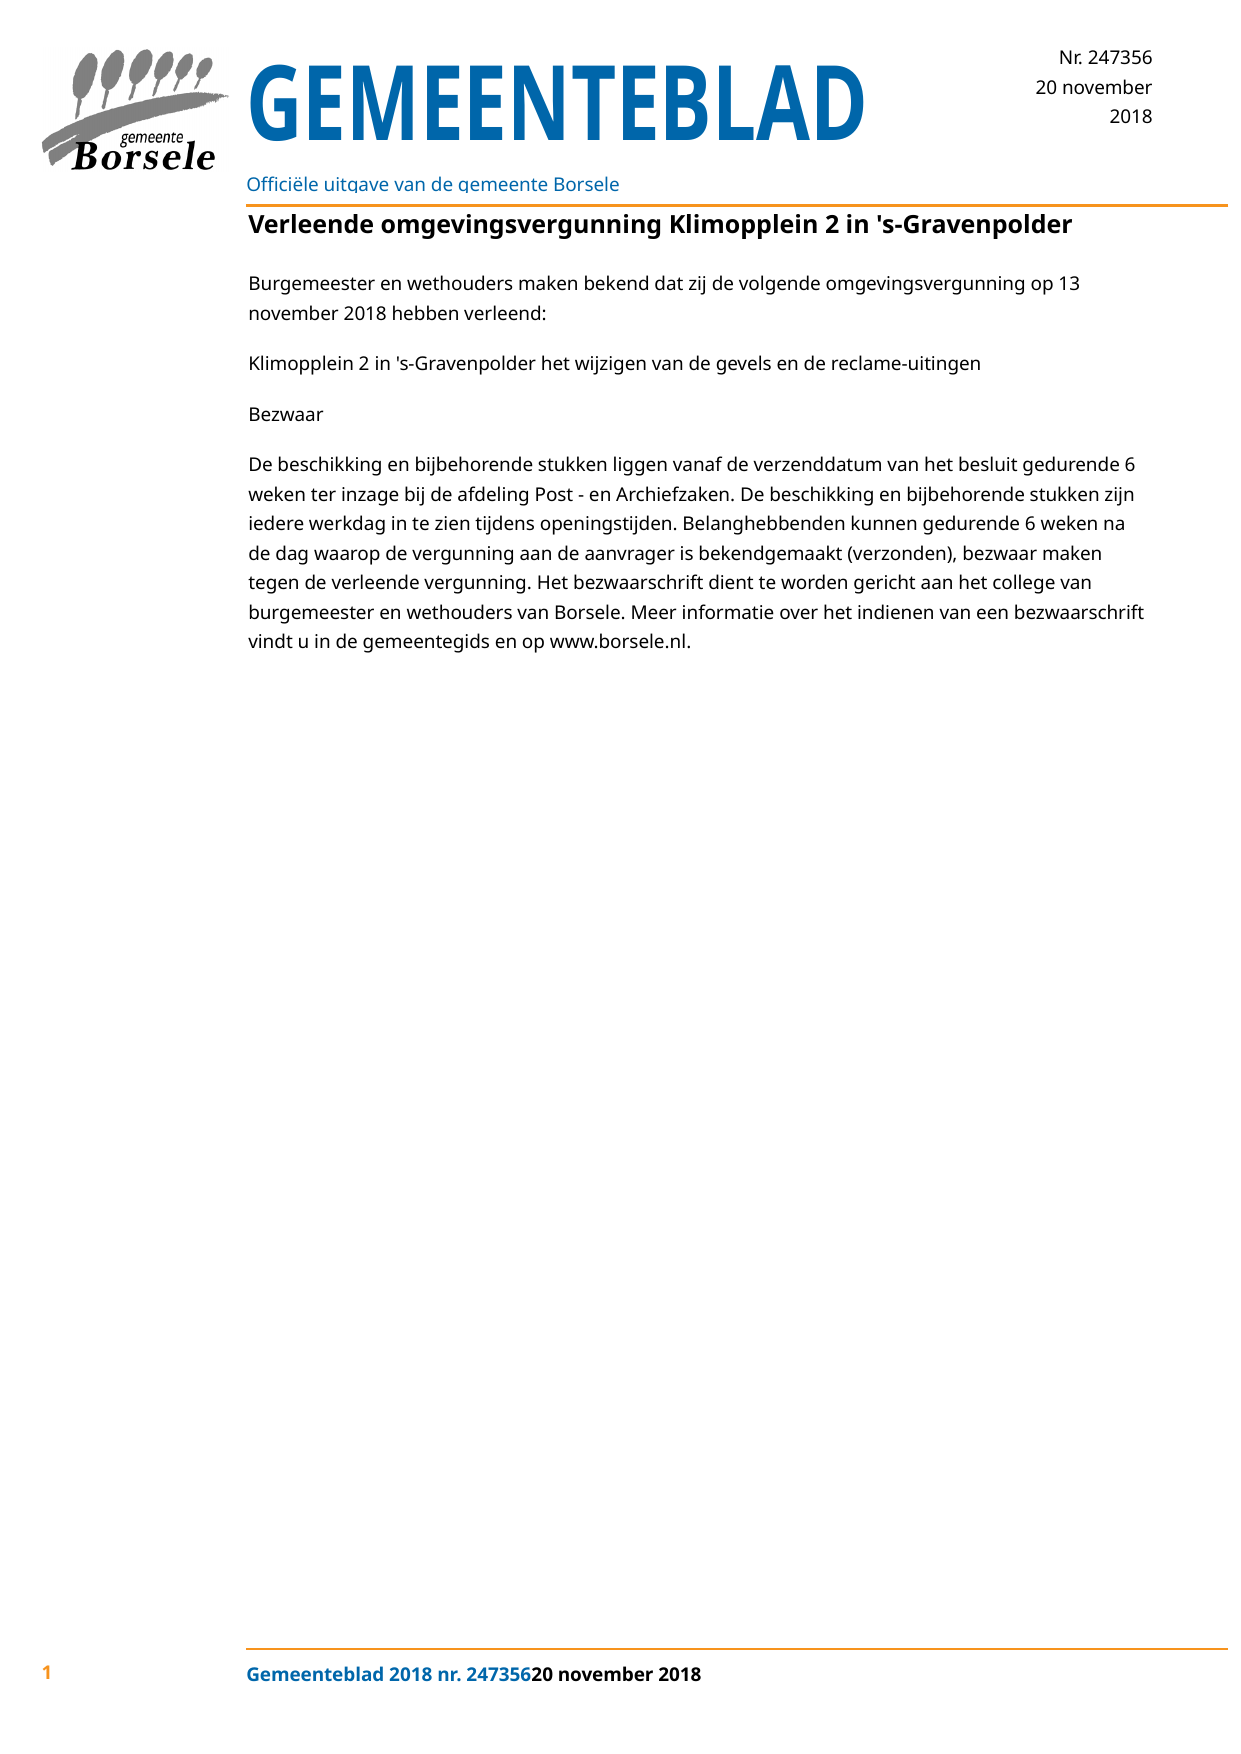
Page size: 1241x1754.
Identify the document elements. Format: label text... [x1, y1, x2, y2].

text Verleende omgevingsvergunning Klimopplein 2 in 's-Gravenpolder [248, 207, 1152, 241]
picture [41, 47, 231, 172]
text Klimopplein 2 in 's-Gravenpolder het wijzigen van de gevels en de reclame-uitingen [248, 350, 1152, 376]
text Burgemeester en wethouders maken bekend dat zij de volgende omgevingsvergunning op 13 november 2018 hebben verleend: [248, 270, 1152, 326]
text De beschikking en bijbehorende stukken liggen vanaf de verzenddatum van het besluit gedurende 6 weken ter inzage bij de afdeling Post - en Archiefzaken. De beschikking en bijbehorende stukken zijn iedere werkdag in te zien tijdens openingstijden. Belanghebbenden kunnen gedurende 6 weken na de dag waarop de vergunning aan de aanvrager is bekendgemaakt (verzonden), bezwaar maken tegen de verleende vergunning. Het bezwaarschrift dient te worden gericht aan het college van burgemeester en wethouders van Borsele. Meer informatie over het indienen van een bezwaarschrift vindt u in de gemeentegids en op www.borsele.nl. [248, 451, 1152, 654]
text Bezwaar [248, 401, 1152, 426]
